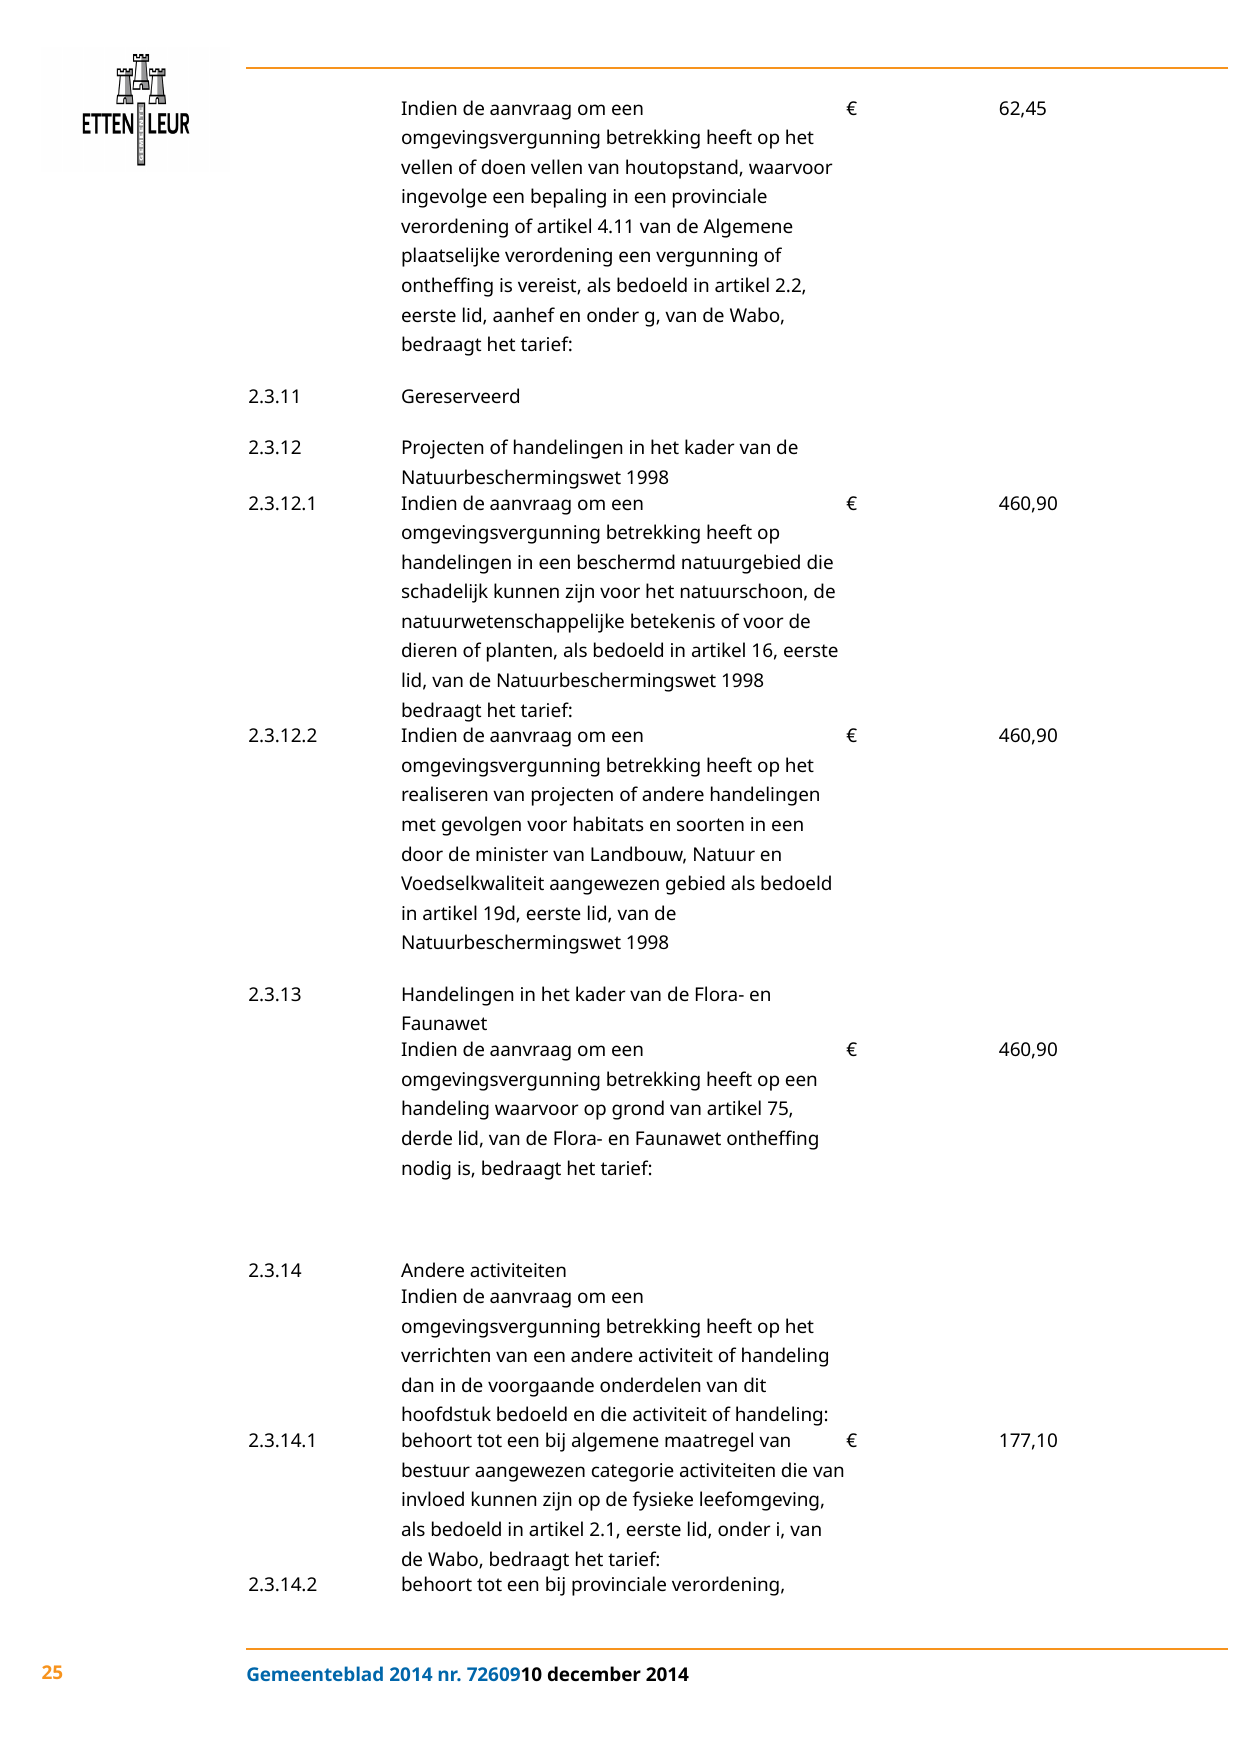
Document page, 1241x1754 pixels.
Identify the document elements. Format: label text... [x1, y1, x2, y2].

table_header Andere activiteiten [401, 1258, 846, 1283]
table_cell [248, 1036, 401, 1180]
table_cell [846, 1571, 999, 1597]
table_cell [999, 383, 1152, 409]
table_cell 460,90 [999, 490, 1152, 722]
table_cell [999, 434, 1152, 490]
table_cell [999, 955, 1152, 981]
table_cell [846, 1180, 999, 1206]
table_header [999, 1258, 1152, 1283]
table_cell Indien de aanvraag om een omgevingsvergunning betrekking heeft op het verrichten van een andere activiteit of handeling dan in de voorgaande onderdelen van dit hoofdstuk bedoeld en die activiteit of handeling: [401, 1283, 846, 1427]
table_cell [401, 955, 846, 981]
table_cell € [846, 1036, 999, 1180]
table_cell 2.3.11 [248, 383, 401, 409]
table_cell [401, 357, 846, 383]
table_cell [401, 409, 846, 434]
table_cell [401, 1180, 846, 1206]
table_header 2.3.14 [248, 1258, 401, 1283]
table_cell behoort tot een bij provinciale verordening, [401, 1571, 846, 1597]
table_cell Indien de aanvraag om een omgevingsvergunning betrekking heeft op een handeling waarvoor op grond van artikel 75, derde lid, van de Flora- en Faunawet ontheffing nodig is, bedraagt het tarief: [401, 1036, 846, 1180]
table_cell 460,90 [999, 723, 1152, 955]
table_header [846, 1258, 999, 1283]
table_cell Indien de aanvraag om een omgevingsvergunning betrekking heeft op het realiseren van projecten of andere handelingen met gevolgen voor habitats en soorten in een door de minister van Landbouw, Natuur en Voedselkwaliteit aangewezen gebied als bedoeld in artikel 19d, eerste lid, van de Natuurbeschermingswet 1998 [401, 723, 846, 955]
table_cell € [846, 723, 999, 955]
picture [41, 47, 231, 172]
table_cell [846, 1283, 999, 1427]
table_cell [846, 955, 999, 981]
table_cell Handelingen in het kader van de Flora- en Faunawet [401, 981, 846, 1036]
table_cell € [846, 95, 999, 357]
table_cell [846, 434, 999, 490]
table_cell € [846, 1428, 999, 1571]
table_cell behoort tot een bij algemene maatregel van bestuur aangewezen categorie activiteiten die van invloed kunnen zijn op de fysieke leefomgeving, als bedoeld in artikel 2.1, eerste lid, onder i, van de Wabo, bedraagt het tarief: [401, 1428, 846, 1571]
table_cell 177,10 [999, 1428, 1152, 1571]
table_cell [248, 1180, 401, 1206]
table_cell [846, 383, 999, 409]
table_cell [846, 981, 999, 1036]
table_cell Projecten of handelingen in het kader van de Natuurbeschermingswet 1998 [401, 434, 846, 490]
table_cell 2.3.12.2 [248, 723, 401, 955]
table_cell [248, 409, 401, 434]
table_cell [248, 1283, 401, 1427]
table_cell [846, 357, 999, 383]
table_cell [999, 357, 1152, 383]
table_cell 2.3.14.2 [248, 1571, 401, 1597]
table_cell Indien de aanvraag om een omgevingsvergunning betrekking heeft op het vellen of doen vellen van houtopstand, waarvoor ingevolge een bepaling in een provinciale verordening of artikel 4.11 van de Algemene plaatselijke verordening een vergunning of ontheffing is vereist, als bedoeld in artikel 2.2, eerste lid, aanhef en onder g, van de Wabo, bedraagt het tarief: [401, 95, 846, 357]
table_cell [248, 955, 401, 981]
table_cell Gereserveerd [401, 383, 846, 409]
table_cell 2.3.13 [248, 981, 401, 1036]
table_cell [999, 1180, 1152, 1206]
table_cell [846, 409, 999, 434]
table_cell [248, 357, 401, 383]
table_cell 460,90 [999, 1036, 1152, 1180]
table_cell [248, 95, 401, 357]
table_cell 2.3.12.1 [248, 490, 401, 722]
table_cell € [846, 490, 999, 722]
table_cell 2.3.14.1 [248, 1428, 401, 1571]
table_cell [999, 409, 1152, 434]
table_cell 2.3.12 [248, 434, 401, 490]
table_cell 62,45 [999, 95, 1152, 357]
table_cell [999, 981, 1152, 1036]
table_cell [999, 1283, 1152, 1427]
table_cell Indien de aanvraag om een omgevingsvergunning betrekking heeft op handelingen in een beschermd natuurgebied die schadelijk kunnen zijn voor het natuurschoon, de natuurwetenschappelijke betekenis of voor de dieren of planten, als bedoeld in artikel 16, eerste lid, van de Natuurbeschermingswet 1998 bedraagt het tarief: [401, 490, 846, 722]
